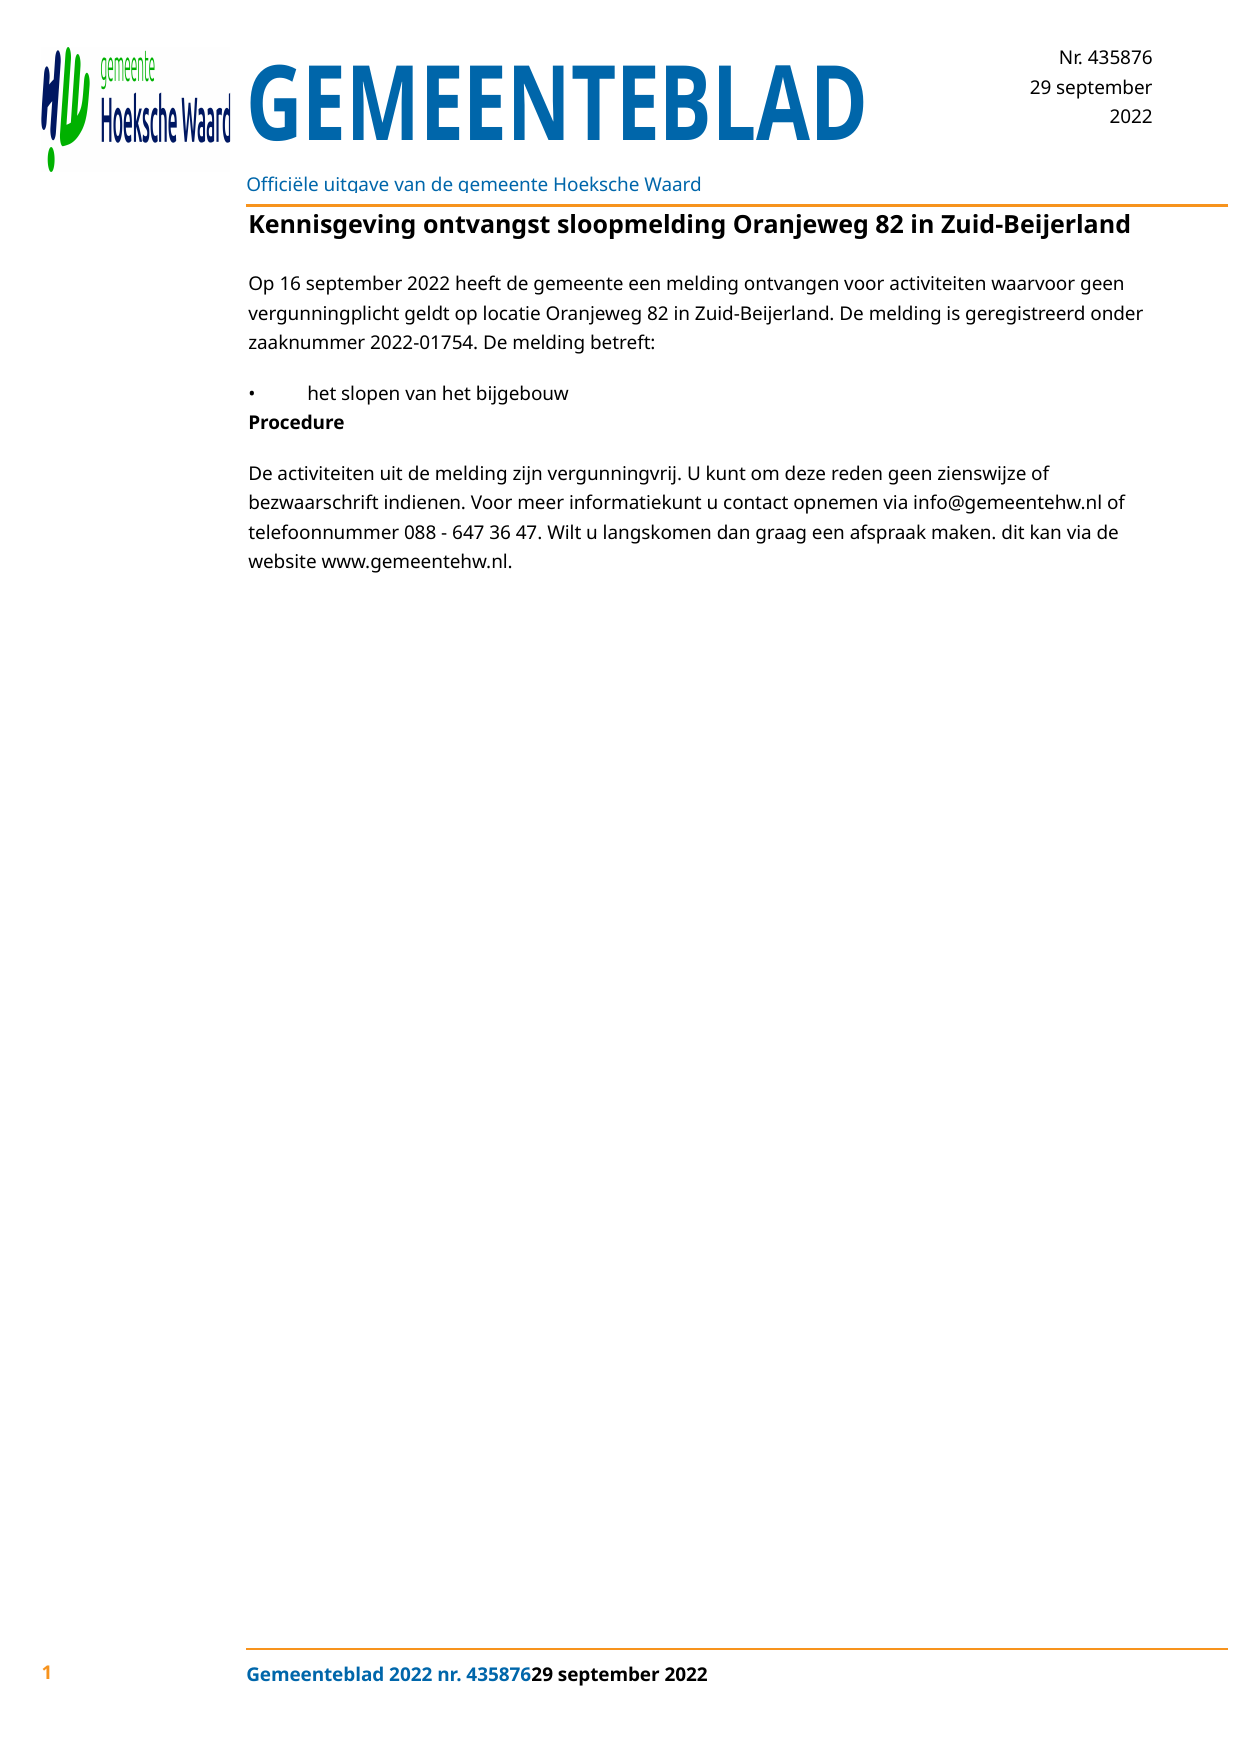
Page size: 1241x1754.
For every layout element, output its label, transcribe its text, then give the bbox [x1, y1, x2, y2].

list het slopen van het bijgebouw [248, 380, 1152, 406]
text De activiteiten uit de melding zijn vergunningvrij. U kunt om deze reden geen zienswijze of bezwaarschrift indienen. Voor meer informatiekunt u contact opnemen via info@gemeentehw.nl of telefoonnummer 088 - 647 36 47. Wilt u langskomen dan graag een afspraak maken. dit kan via de website www.gemeentehw.nl. [248, 460, 1152, 574]
text Procedure [248, 409, 1152, 435]
text Kennisgeving ontvangst sloopmelding Oranjeweg 82 in Zuid-Beijerland [248, 207, 1152, 241]
text Op 16 september 2022 heeft de gemeente een melding ontvangen voor activiteiten waarvoor geen vergunningplicht geldt op locatie Oranjeweg 82 in Zuid-Beijerland. De melding is geregistreerd onder zaaknummer 2022-01754. De melding betreft: [248, 270, 1152, 355]
picture [41, 47, 231, 172]
